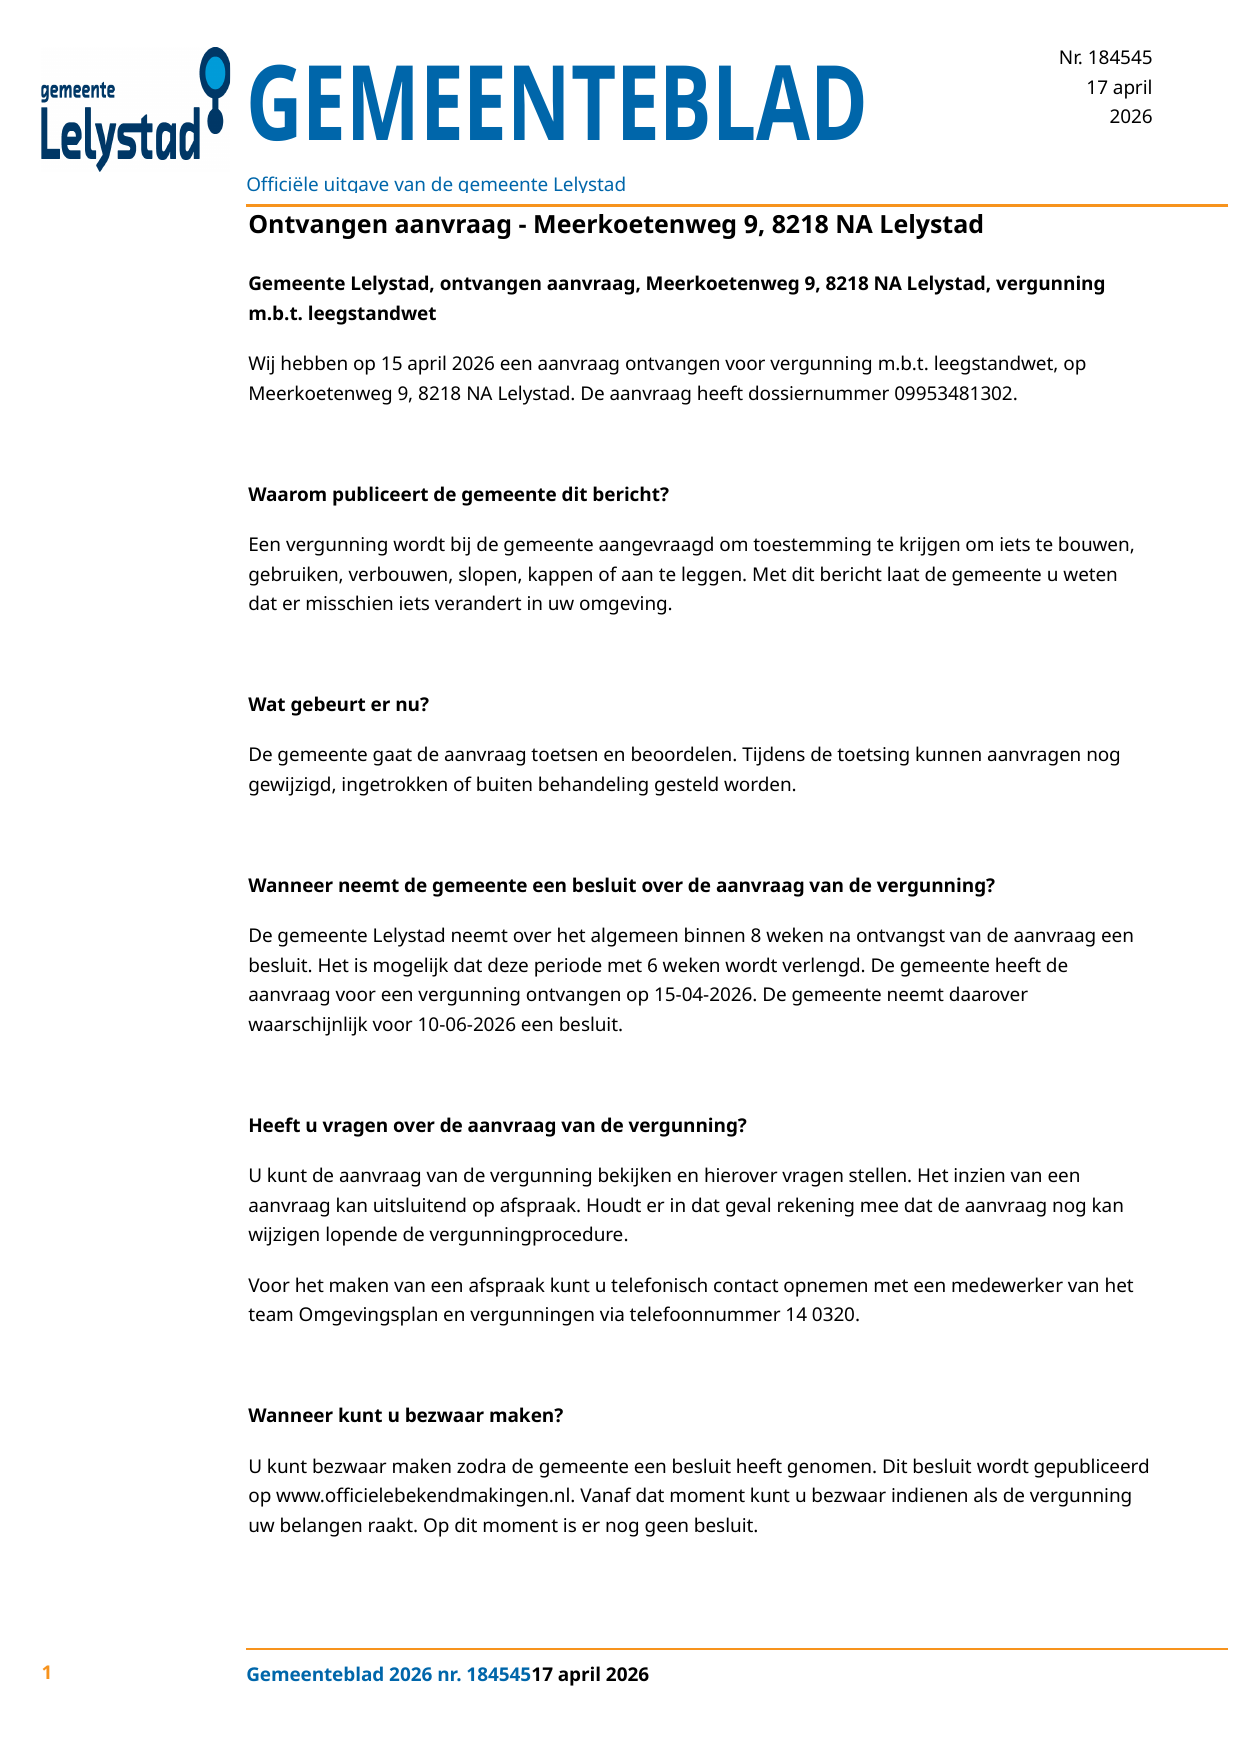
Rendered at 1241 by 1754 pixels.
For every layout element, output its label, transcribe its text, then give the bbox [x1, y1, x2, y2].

text Wanneer neemt de gemeente een besluit over de aanvraag van de vergunning? [248, 872, 1152, 898]
text Voor het maken van een afspraak kunt u telefonisch contact opnemen met een medewerker van het team Omgevingsplan en vergunningen via telefoonnummer 14 0320. [248, 1272, 1152, 1327]
text Een vergunning wordt bij de gemeente aangevraagd om toestemming te krijgen om iets te bouwen, gebruiken, verbouwen, slopen, kappen of aan te leggen. Met dit bericht laat de gemeente u weten dat er misschien iets verandert in uw omgeving. [248, 531, 1152, 616]
text Waarom publiceert de gemeente dit bericht? [248, 481, 1152, 506]
text Ontvangen aanvraag - Meerkoetenweg 9, 8218 NA Lelystad [248, 207, 1152, 241]
text Wij hebben op 15 april 2026 een aanvraag ontvangen voor vergunning m.b.t. leegstandwet, op Meerkoetenweg 9, 8218 NA Lelystad. De aanvraag heeft dossiernummer 09953481302. [248, 350, 1152, 406]
text U kunt de aanvraag van de vergunning bekijken en hierover vragen stellen. Het inzien van een aanvraag kan uitsluitend op afspraak. Houdt er in dat geval rekening mee dat de aanvraag nog kan wijzigen lopende de vergunningprocedure. [248, 1162, 1152, 1247]
text Wanneer kunt u bezwaar maken? [248, 1402, 1152, 1428]
text Wat gebeurt er nu? [248, 691, 1152, 717]
text De gemeente gaat de aanvraag toetsen en beoordelen. Tijdens de toetsing kunnen aanvragen nog gewijzigd, ingetrokken of buiten behandeling gesteld worden. [248, 742, 1152, 797]
text U kunt bezwaar maken zodra de gemeente een besluit heeft genomen. Dit besluit wordt gepubliceerd op www.officielebekendmakingen.nl. Vanaf dat moment kunt u bezwaar indienen als de vergunning uw belangen raakt. Op dit moment is er nog geen besluit. [248, 1453, 1152, 1538]
text Heeft u vragen over de aanvraag van de vergunning? [248, 1112, 1152, 1138]
text Gemeente Lelystad, ontvangen aanvraag, Meerkoetenweg 9, 8218 NA Lelystad, vergunning m.b.t. leegstandwet [248, 270, 1152, 326]
text De gemeente Lelystad neemt over het algemeen binnen 8 weken na ontvangst van de aanvraag een besluit. Het is mogelijk dat deze periode met 6 weken wordt verlengd. De gemeente heeft de aanvraag voor een vergunning ontvangen op 15-04-2026. De gemeente neemt daarover waarschijnlijk voor 10-06-2026 een besluit. [248, 922, 1152, 1037]
picture [41, 47, 231, 172]
